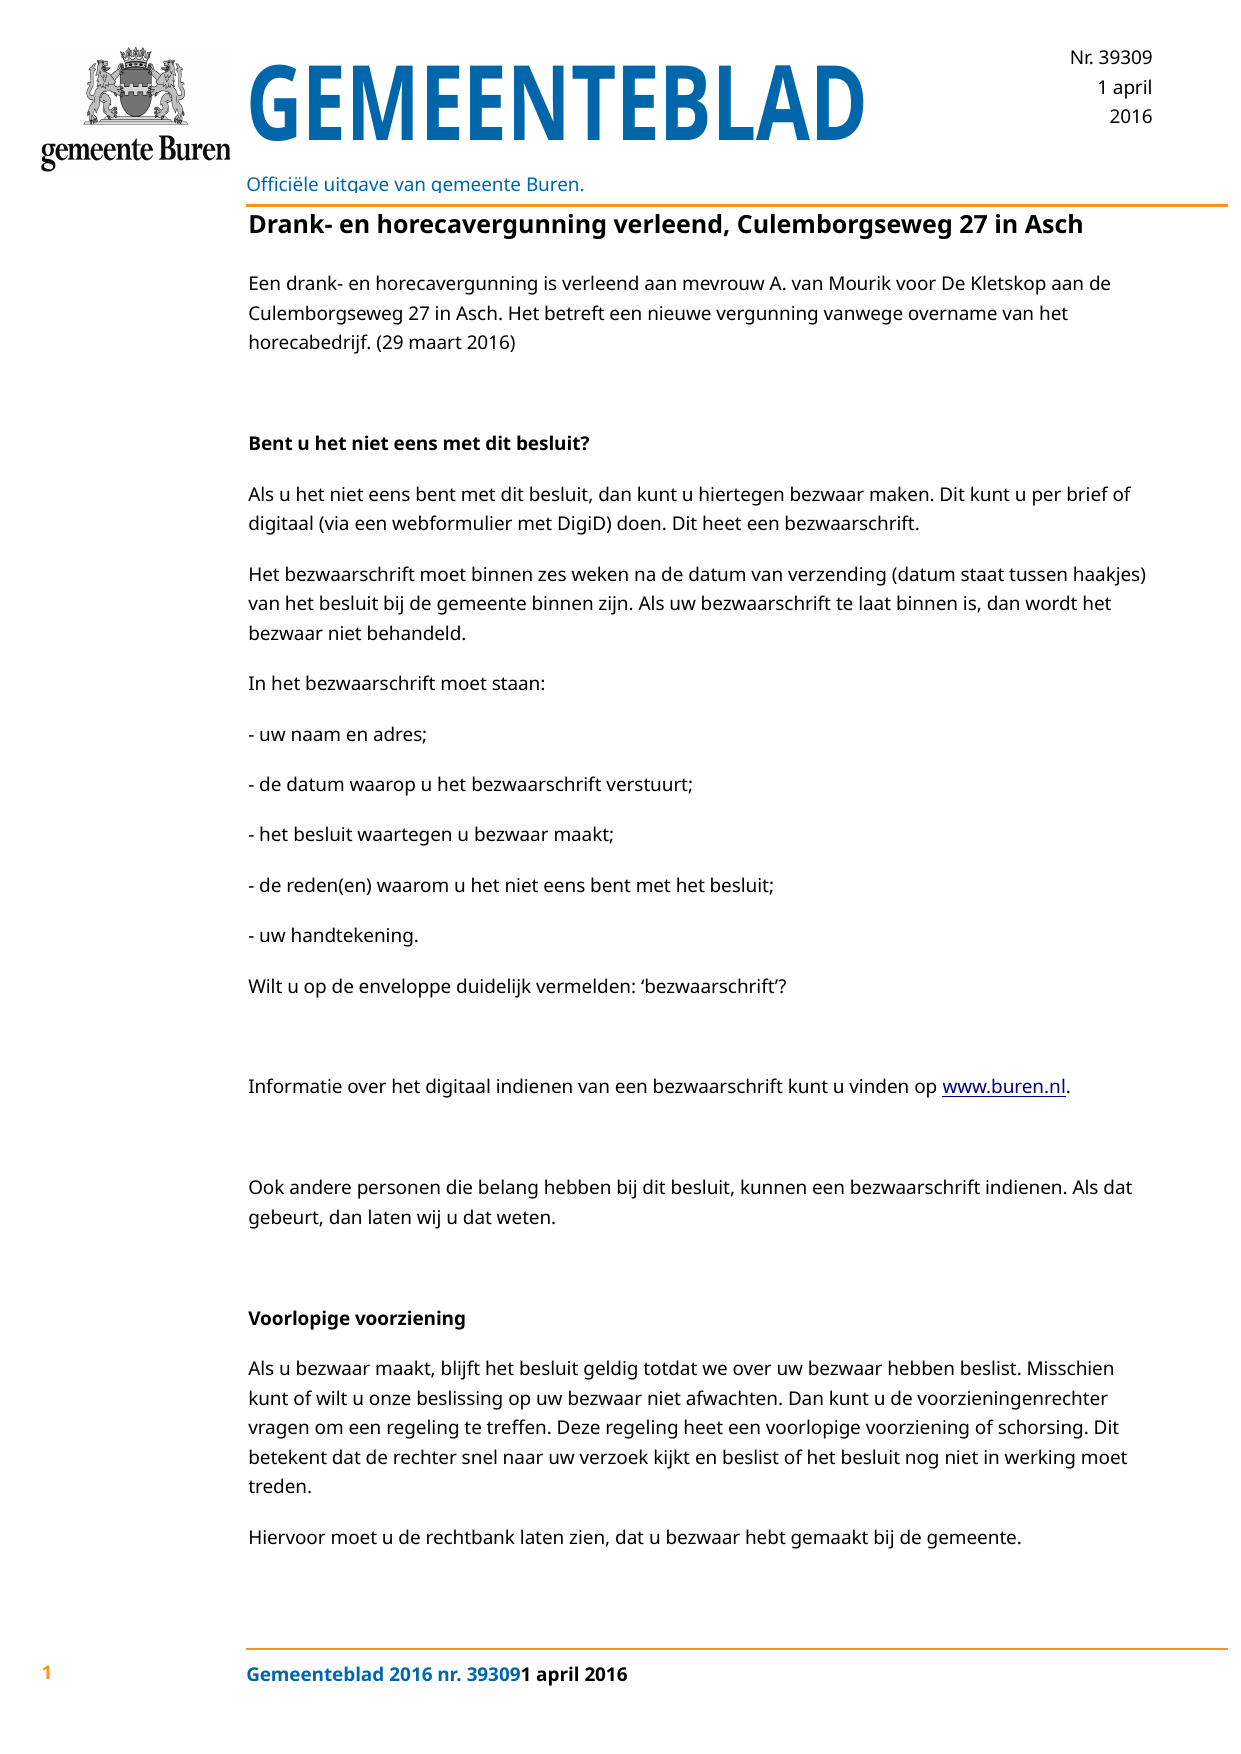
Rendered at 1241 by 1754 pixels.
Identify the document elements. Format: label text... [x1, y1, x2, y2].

text - de datum waarop u het bezwaarschrift verstuurt; [248, 771, 1152, 797]
text Wilt u op de enveloppe duidelijk vermelden: ‘bezwaarschrift’? [248, 973, 1152, 998]
text Hiervoor moet u de rechtbank laten zien, dat u bezwaar hebt gemaakt bij de gemeente. [248, 1524, 1152, 1550]
text - de reden(en) waarom u het niet eens bent met het besluit; [248, 872, 1152, 898]
text Bent u het niet eens met dit besluit? [248, 430, 1152, 456]
text Een drank- en horecavergunning is verleend aan mevrouw A. van Mourik voor De Kletskop aan de Culemborgseweg 27 in Asch. Het betreft een nieuwe vergunning vanwege overname van het horecabedrijf. (29 maart 2016) [248, 270, 1152, 355]
text Ook andere personen die belang hebben bij dit besluit, kunnen een bezwaarschrift indienen. Als dat gebeurt, dan laten wij u dat weten. [248, 1174, 1152, 1230]
text In het bezwaarschrift moet staan: [248, 670, 1152, 696]
text Als u het niet eens bent met dit besluit, dan kunt u hiertegen bezwaar maken. Dit kunt u per brief of digitaal (via een webformulier met DigiD) doen. Dit heet een bezwaarschrift. [248, 481, 1152, 536]
text - uw handtekening. [248, 922, 1152, 948]
text - het besluit waartegen u bezwaar maakt; [248, 822, 1152, 847]
text Als u bezwaar maakt, blijft het besluit geldig totdat we over uw bezwaar hebben beslist. Misschien kunt of wilt u onze beslissing op uw bezwaar niet afwachten. Dan kunt u de voorzieningenrechter vragen om een regeling te treffen. Deze regeling heet een voorlopige voorziening of schorsing. Dit betekent dat de rechter snel naar uw verzoek kijkt en beslist of het besluit nog niet in werking moet treden. [248, 1355, 1152, 1499]
text Informatie over het digitaal indienen van een bezwaarschrift kunt u vinden op www.buren.nl. [248, 1074, 1152, 1099]
picture [41, 47, 231, 172]
text Voorlopige voorziening [248, 1305, 1152, 1331]
text - uw naam en adres; [248, 721, 1152, 746]
text Drank- en horecavergunning verleend, Culemborgseweg 27 in Asch [248, 207, 1152, 241]
text Het bezwaarschrift moet binnen zes weken na de datum van verzending (datum staat tussen haakjes) van het besluit bij de gemeente binnen zijn. Als uw bezwaarschrift te laat binnen is, dan wordt het bezwaar niet behandeld. [248, 561, 1152, 646]
